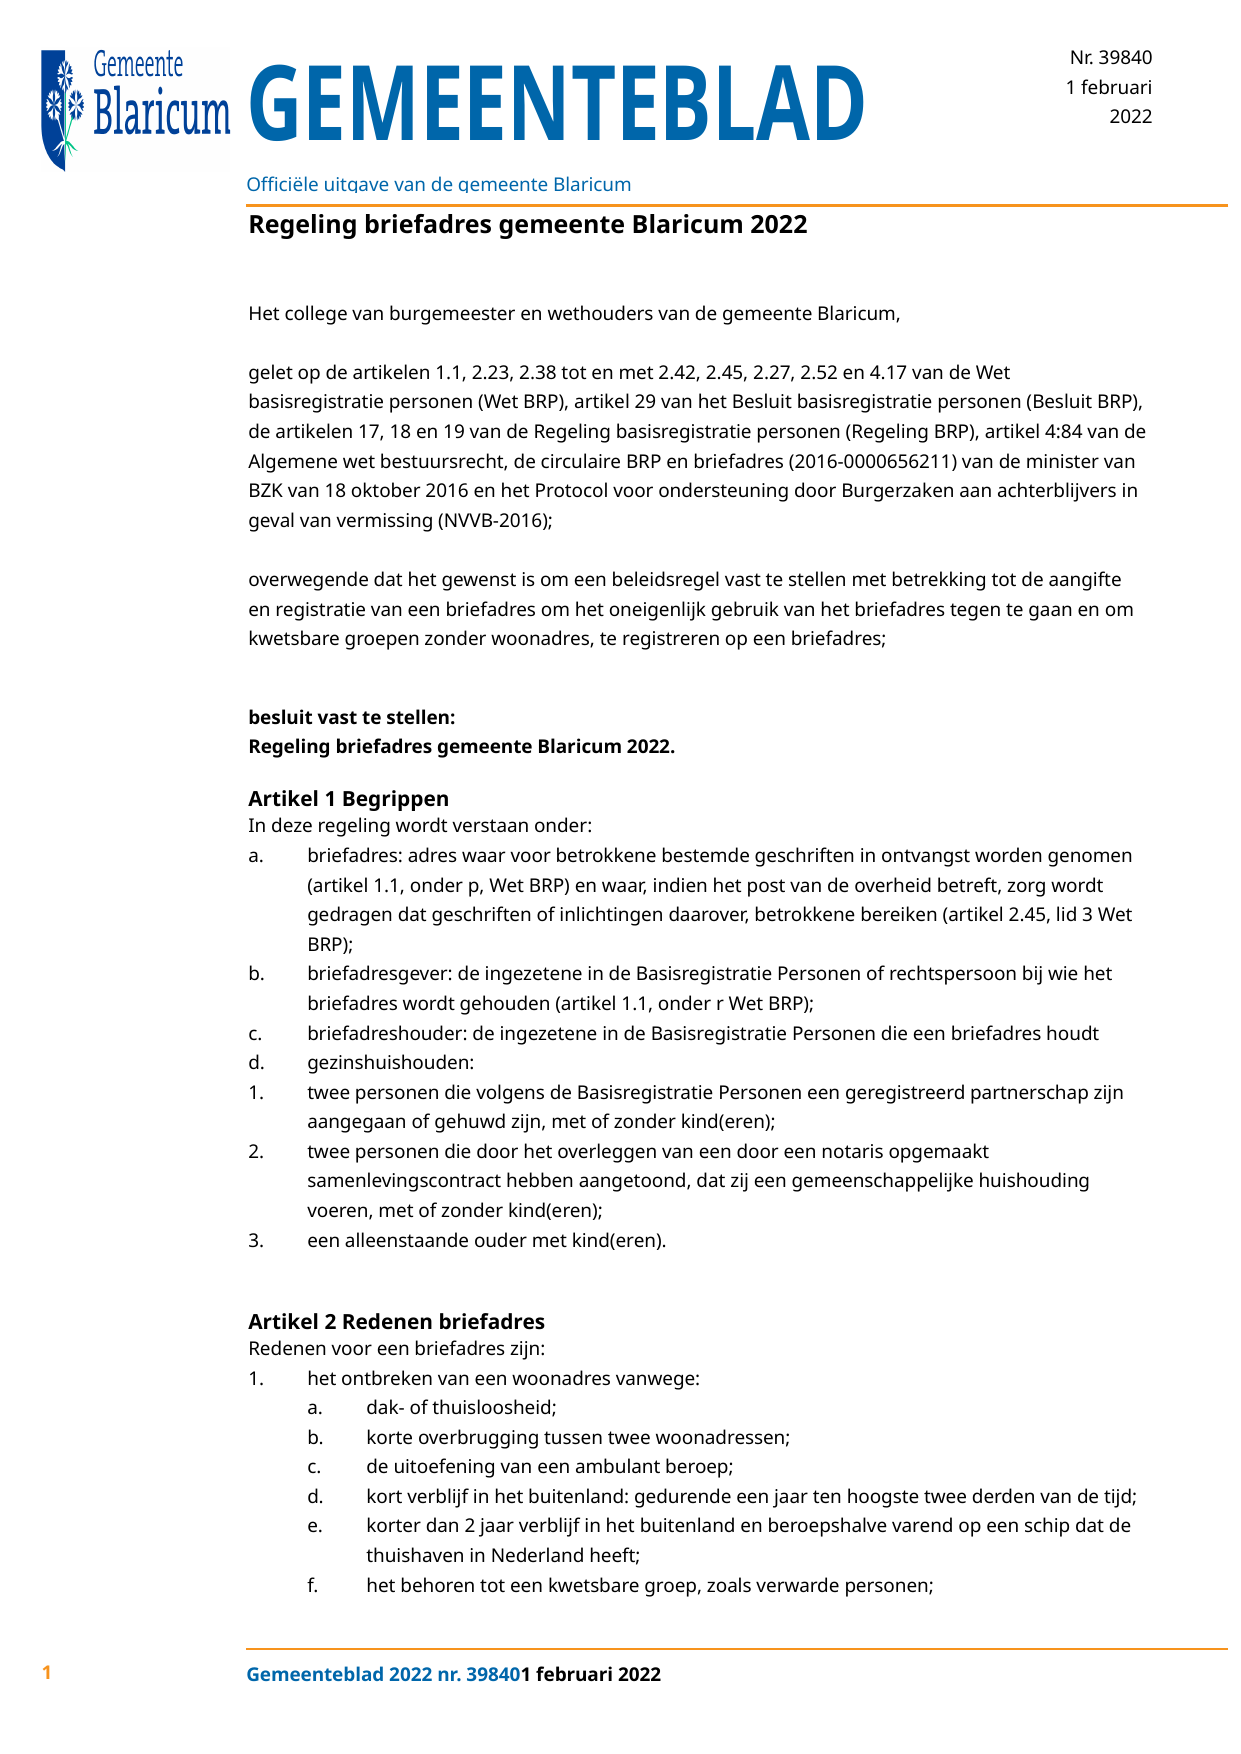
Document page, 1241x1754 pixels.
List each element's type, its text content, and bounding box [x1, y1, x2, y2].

list dak- of thuisloosheid; [307, 1394, 1152, 1420]
text Het college van burgemeester en wethouders van de gemeente Blaricum, [248, 300, 1152, 326]
text Regeling briefadres gemeente Blaricum 2022. [248, 734, 1152, 759]
text BZK van 18 oktober 2016 en het Protocol voor ondersteuning door Burgerzaken aan achterblijvers in [248, 477, 1152, 503]
text de artikelen 17, 18 en 19 van de Regeling basisregistratie personen (Regeling BRP), artikel 4:84 van de [248, 418, 1152, 444]
text Regeling briefadres gemeente Blaricum 2022 [248, 207, 1152, 241]
picture [41, 47, 231, 172]
list het behoren tot een kwetsbare groep, zoals verwarde personen; [307, 1572, 1152, 1598]
text Artikel 2 Redenen briefadres [248, 1307, 1152, 1335]
text Algemene wet bestuursrecht, de circulaire BRP en briefadres (2016-0000656211) van de minister van [248, 448, 1152, 473]
text kwetsbare groepen zonder woonadres, te registreren op een briefadres; [248, 625, 1152, 651]
text geval van vermissing (NVVB-2016); [248, 507, 1152, 533]
list kort verblijf in het buitenland: gedurende een jaar ten hoogste twee derden van de tijd; [307, 1483, 1152, 1509]
list het ontbreken van een woonadres vanwege: [248, 1365, 1152, 1391]
list de uitoefening van een ambulant beroep; [307, 1453, 1152, 1479]
list korter dan 2 jaar verblijf in het buitenland en beroepshalve varend op een schip dat de thuishaven in Nederland heeft; [307, 1513, 1152, 1568]
list twee personen die volgens de Basisregistratie Personen een geregistreerd partnerschap zijn aangegaan of gehuwd zijn, met of zonder kind(eren); [248, 1079, 1152, 1134]
list briefadresgever: de ingezetene in de Basisregistratie Personen of rechtspersoon bij wie het briefadres wordt gehouden (artikel 1.1, onder r Wet BRP); [248, 961, 1152, 1016]
list twee personen die door het overleggen van een door een notaris opgemaakt samenlevingscontract hebben aangetoond, dat zij een gemeenschappelijke huishouding voeren, met of zonder kind(eren); [248, 1138, 1152, 1223]
text besluit vast te stellen: [248, 704, 1152, 730]
list briefadres: adres waar voor betrokkene bestemde geschriften in ontvangst worden genomen (artikel 1.1, onder p, Wet BRP) en waar, indien het post van de overheid betreft, zorg wordt gedragen dat geschriften of inlichtingen daarover, betrokkene bereiken (artikel 2.45, lid 3 Wet BRP); [248, 842, 1152, 957]
list korte overbrugging tussen twee woonadressen; [307, 1424, 1152, 1450]
text In deze regeling wordt verstaan onder: [248, 813, 1152, 838]
text Redenen voor een briefadres zijn: [248, 1335, 1152, 1361]
text basisregistratie personen (Wet BRP), artikel 29 van het Besluit basisregistratie personen (Besluit BRP), [248, 389, 1152, 414]
text overwegende dat het gewenst is om een beleidsregel vast te stellen met betrekking tot de aangifte [248, 566, 1152, 592]
list gezinshuishouden: [248, 1049, 1152, 1075]
list briefadreshouder: de ingezetene in de Basisregistratie Personen die een briefadres houdt [248, 1020, 1152, 1045]
text gelet op de artikelen 1.1, 2.23, 2.38 tot en met 2.42, 2.45, 2.27, 2.52 en 4.17 van de Wet [248, 359, 1152, 385]
text en registratie van een briefadres om het oneigenlijk gebruik van het briefadres tegen te gaan en om [248, 596, 1152, 621]
text Artikel 1 Begrippen [248, 784, 1152, 813]
list een alleenstaande ouder met kind(eren). [248, 1227, 1152, 1252]
